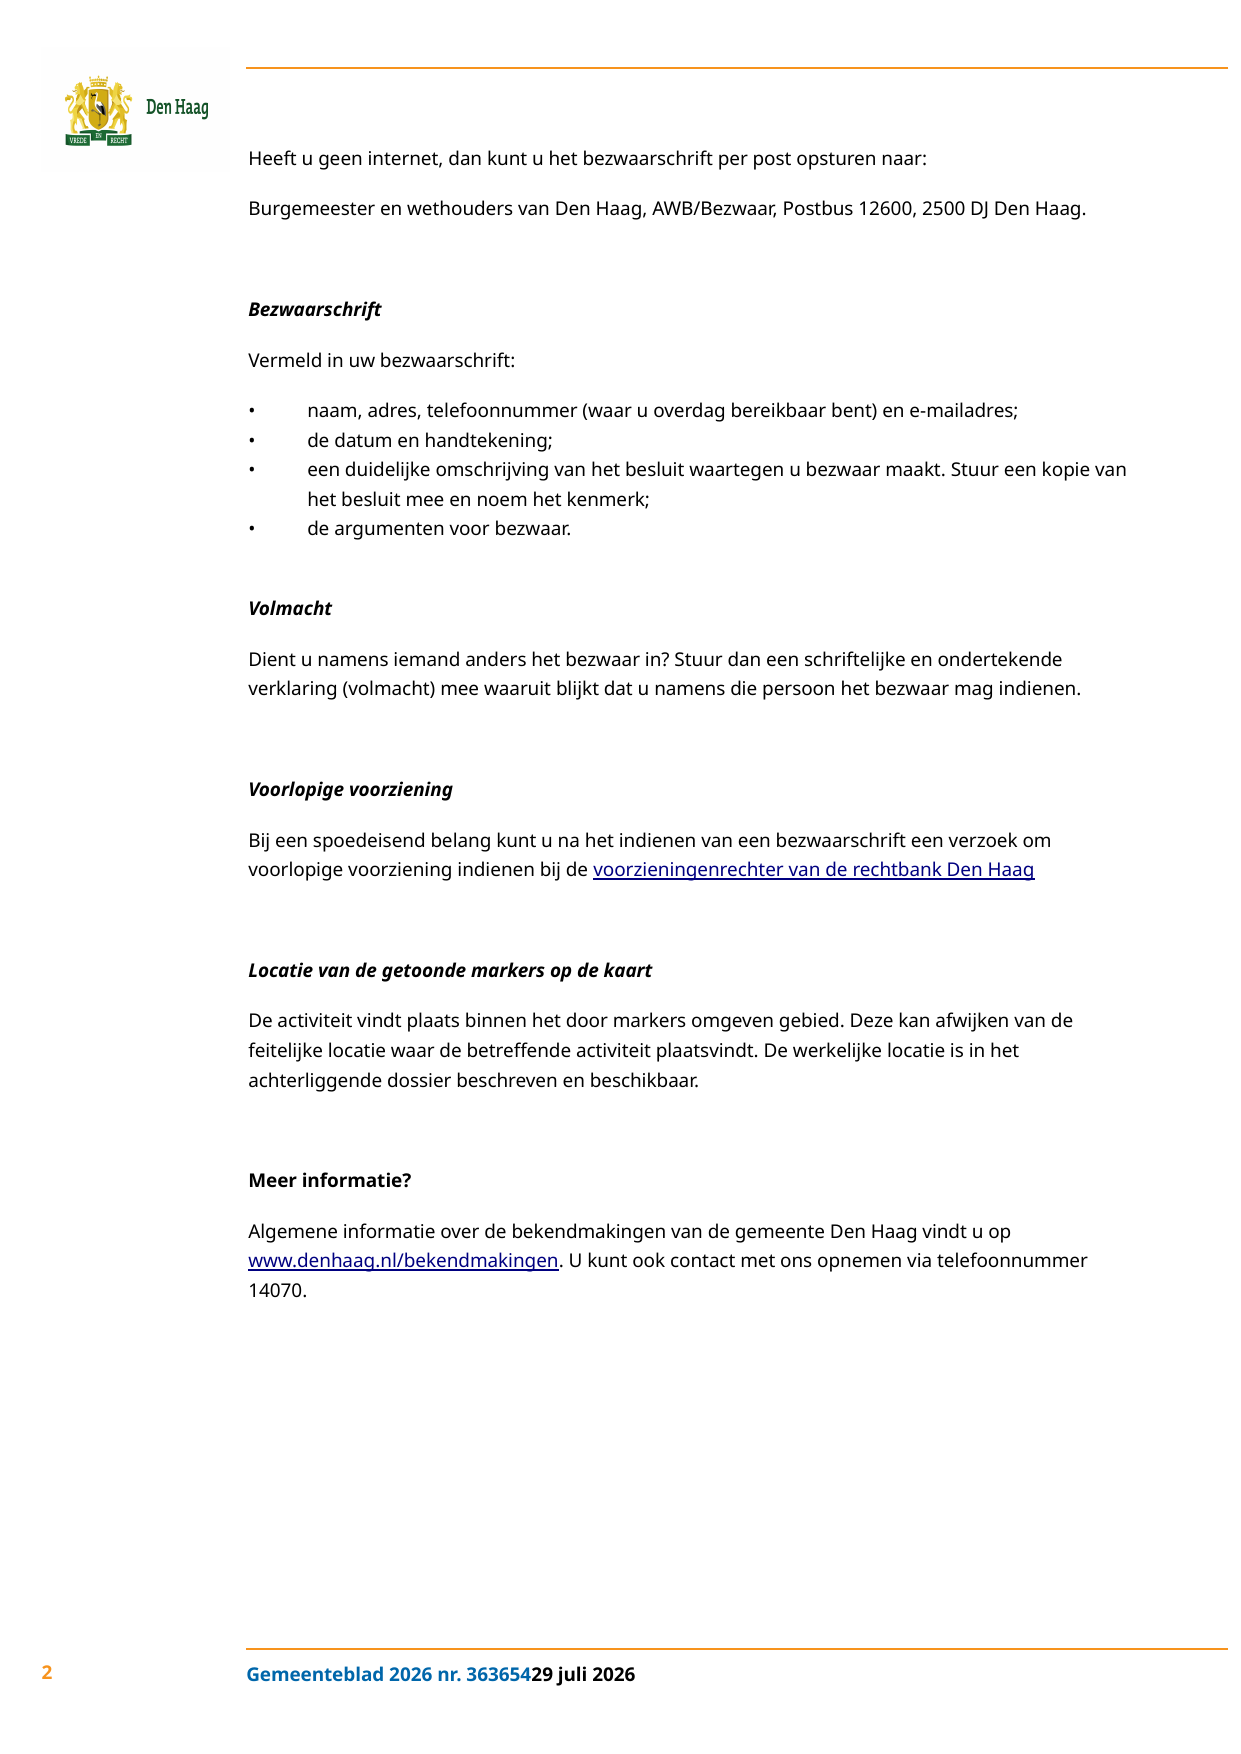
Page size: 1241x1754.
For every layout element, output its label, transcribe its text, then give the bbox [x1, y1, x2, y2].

text Locatie van de getoonde markers op de kaart [248, 957, 1152, 983]
picture [41, 47, 231, 172]
text Vermeld in uw bezwaarschrift: [248, 347, 1152, 373]
text Volmacht [248, 596, 1152, 621]
list naam, adres, telefoonnummer (waar u overdag bereikbaar bent) en e-mailadres; [248, 397, 1152, 423]
text Bezwaarschrift [248, 296, 1152, 322]
text De activiteit vindt plaats binnen het door markers omgeven gebied. Deze kan afwijken van de feitelijke locatie waar de betreffende activiteit plaatsvindt. De werkelijke locatie is in het achterliggende dossier beschreven en beschikbaar. [248, 1008, 1152, 1093]
text Voorlopige voorziening [248, 776, 1152, 802]
list een duidelijke omschrijving van het besluit waartegen u bezwaar maakt. Stuur een kopie van het besluit mee en noem het kenmerk; [248, 456, 1152, 512]
list de datum en handtekening; [248, 427, 1152, 453]
text Heeft u geen internet, dan kunt u het bezwaarschrift per post opsturen naar: [248, 145, 1152, 171]
text Bij een spoedeisend belang kunt u na het indienen van een bezwaarschrift een verzoek om voorlopige voorziening indienen bij de voorzieningenrechter van de rechtbank Den Haag [248, 827, 1152, 882]
text Burgemeester en wethouders van Den Haag, AWB/Bezwaar, Postbus 12600, 2500 DJ Den Haag. [248, 196, 1152, 221]
list de argumenten voor bezwaar. [248, 516, 1152, 541]
text Algemene informatie over de bekendmakingen van de gemeente Den Haag vindt u op www.denhaag.nl/bekendmakingen. U kunt ook contact met ons opnemen via telefoonnummer 14070. [248, 1218, 1152, 1303]
text Dient u namens iemand anders het bezwaar in? Stuur dan een schriftelijke en ondertekende verklaring (volmacht) mee waaruit blijkt dat u namens die persoon het bezwaar mag indienen. [248, 646, 1152, 701]
text Meer informatie? [248, 1168, 1152, 1193]
